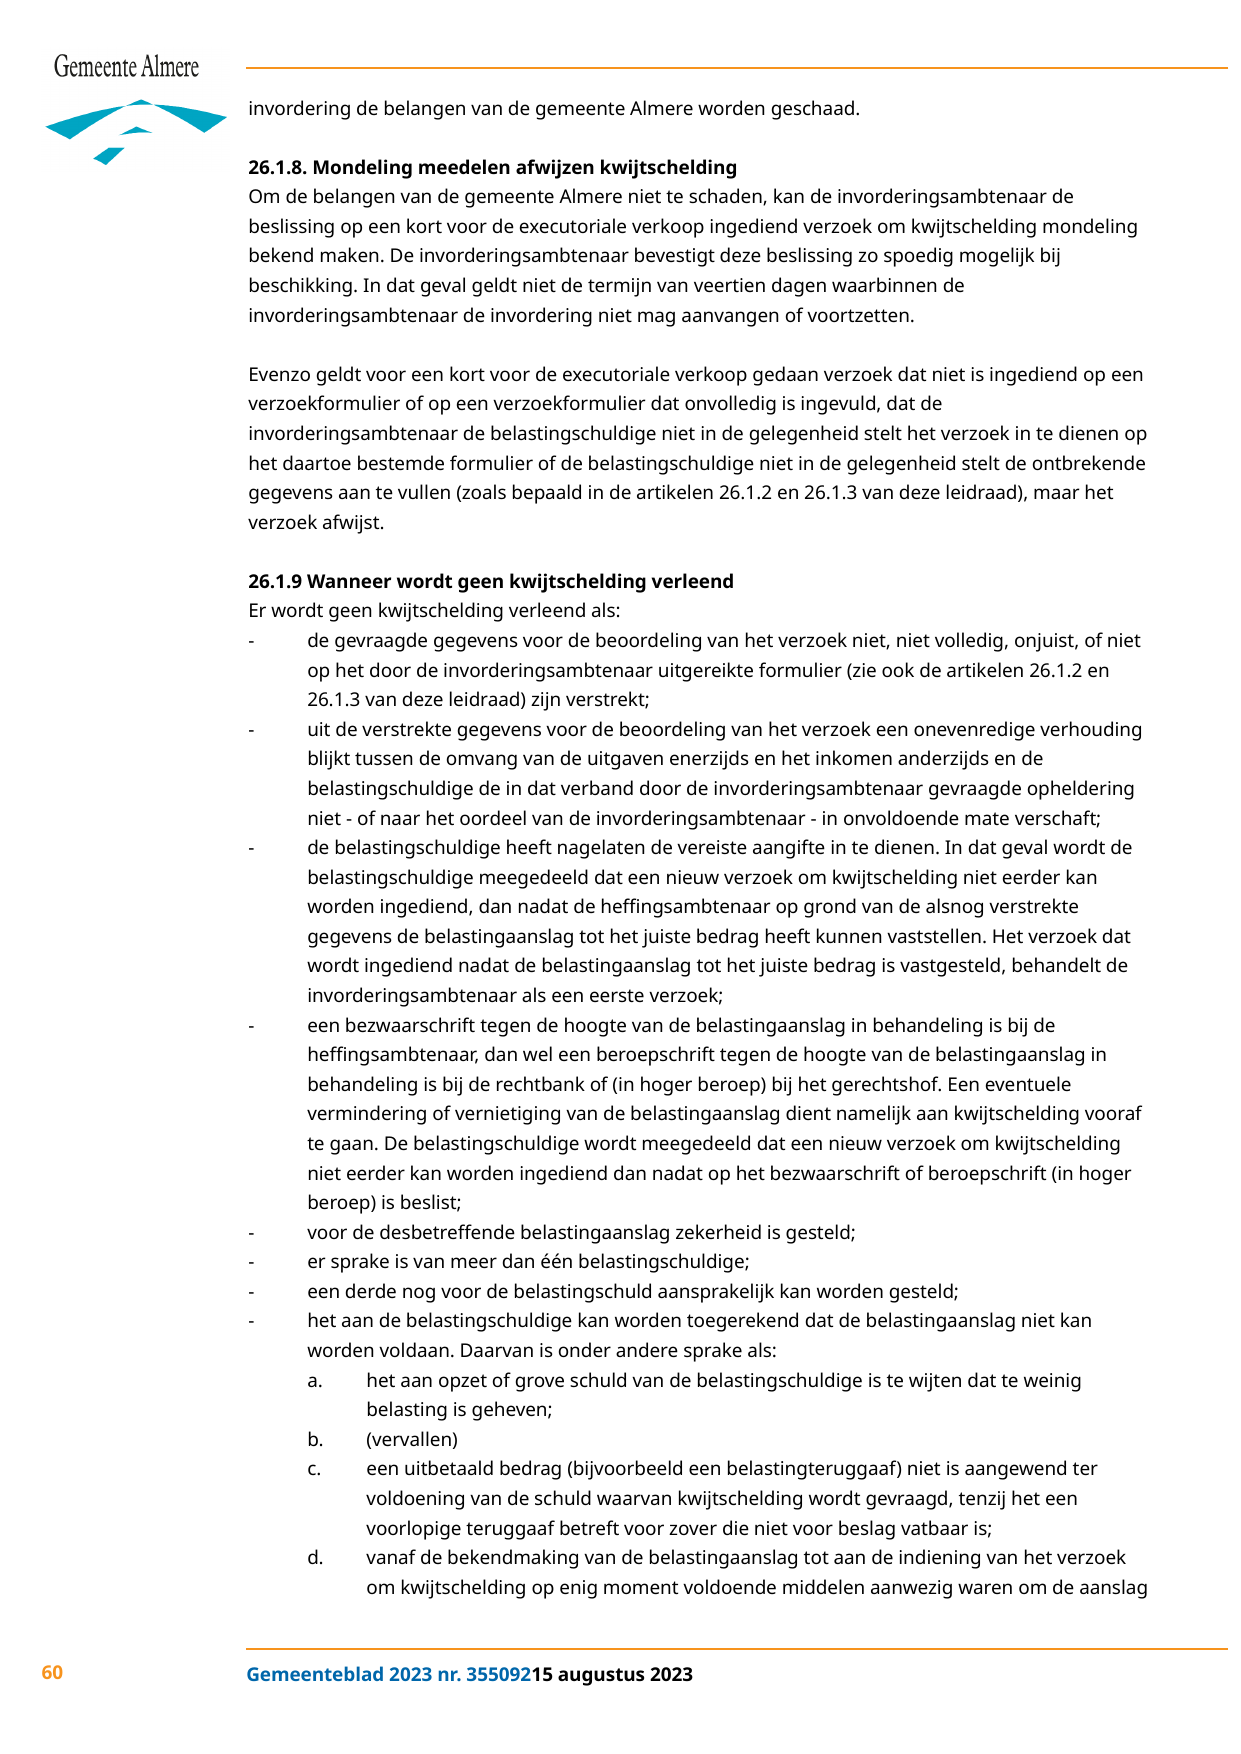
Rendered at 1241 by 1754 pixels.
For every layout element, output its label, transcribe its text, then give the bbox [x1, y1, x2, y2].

text Om de belangen van de gemeente Almere niet te schaden, kan de invorderingsambtenaar de beslissing op een kort voor de executoriale verkoop ingediend verzoek om kwijtschelding mondeling bekend maken. De invorderingsambtenaar bevestigt deze beslissing zo spoedig mogelijk bij beschikking. In dat geval geldt niet de termijn van veertien dagen waarbinnen de invorderingsambtenaar de invordering niet mag aanvangen of voortzetten. [248, 183, 1152, 328]
text 26.1.8. Mondeling meedelen afwijzen kwijtschelding [248, 154, 1152, 180]
text Er wordt geen kwijtschelding verleend als: [248, 598, 1152, 623]
list de belastingschuldige heeft nagelaten de vereiste aangifte in te dienen. In dat geval wordt de belastingschuldige meegedeeld dat een nieuw verzoek om kwijtschelding niet eerder kan worden ingediend, dan nadat de heffingsambtenaar op grond van de alsnog verstrekte gegevens de belastingaanslag tot het juiste bedrag heeft kunnen vaststellen. Het verzoek dat wordt ingediend nadat de belastingaanslag tot het juiste bedrag is vastgesteld, behandelt de invorderingsambtenaar als een eerste verzoek; [248, 834, 1152, 1008]
picture [41, 47, 231, 172]
list de gevraagde gegevens voor de beoordeling van het verzoek niet, niet volledig, onjuist, of niet op het door de invorderingsambtenaar uitgereikte formulier (zie ook de artikelen 26.1.2 en 26.1.3 van deze leidraad) zijn verstrekt; [248, 627, 1152, 712]
list vanaf de bekendmaking van de belastingaanslag tot aan de indiening van het verzoek om kwijtschelding op enig moment voldoende middelen aanwezig waren om de aanslag [307, 1544, 1152, 1600]
list een derde nog voor de belastingschuld aansprakelijk kan worden gesteld; [248, 1278, 1152, 1304]
text Evenzo geldt voor een kort voor de executoriale verkoop gedaan verzoek dat niet is ingediend op een verzoekformulier of op een verzoekformulier dat onvolledig is ingevuld, dat de invorderingsambtenaar de belastingschuldige niet in de gelegenheid stelt het verzoek in te dienen op het daartoe bestemde formulier of de belastingschuldige niet in de gelegenheid stelt de ontbrekende gegevens aan te vullen (zoals bepaald in de artikelen 26.1.2 en 26.1.3 van deze leidraad), maar het verzoek afwijst. [248, 361, 1152, 535]
list voor de desbetreffende belastingaanslag zekerheid is gesteld; [248, 1219, 1152, 1245]
list een uitbetaald bedrag (bijvoorbeeld een belastingteruggaaf) niet is aangewend ter voldoening van de schuld waarvan kwijtschelding wordt gevraagd, tenzij het een voorlopige teruggaaf betreft voor zover die niet voor beslag vatbaar is; [307, 1456, 1152, 1541]
list uit de verstrekte gegevens voor de beoordeling van het verzoek een onevenredige verhouding blijkt tussen de omvang van de uitgaven enerzijds en het inkomen anderzijds en de belastingschuldige de in dat verband door de invorderingsambtenaar gevraagde opheldering niet - of naar het oordeel van de invorderingsambtenaar - in onvoldoende mate verschaft; [248, 716, 1152, 831]
list er sprake is van meer dan één belastingschuldige; [248, 1248, 1152, 1274]
list het aan de belastingschuldige kan worden toegerekend dat de belastingaanslag niet kan worden voldaan. Daarvan is onder andere sprake als: [248, 1308, 1152, 1363]
list (vervallen) [307, 1426, 1152, 1452]
text invordering de belangen van de gemeente Almere worden geschaad. [248, 95, 1152, 121]
list het aan opzet of grove schuld van de belastingschuldige is te wijten dat te weinig belasting is geheven; [307, 1367, 1152, 1422]
list een bezwaarschrift tegen de hoogte van de belastingaanslag in behandeling is bij de heffingsambtenaar, dan wel een beroepschrift tegen de hoogte van de belastingaanslag in behandeling is bij de rechtbank of (in hoger beroep) bij het gerechtshof. Een eventuele vermindering of vernietiging van de belastingaanslag dient namelijk aan kwijtschelding vooraf te gaan. De belastingschuldige wordt meegedeeld dat een nieuw verzoek om kwijtschelding niet eerder kan worden ingediend dan nadat op het bezwaarschrift of beroepschrift (in hoger beroep) is beslist; [248, 1012, 1152, 1215]
text 26.1.9 Wanneer wordt geen kwijtschelding verleend [248, 568, 1152, 594]
